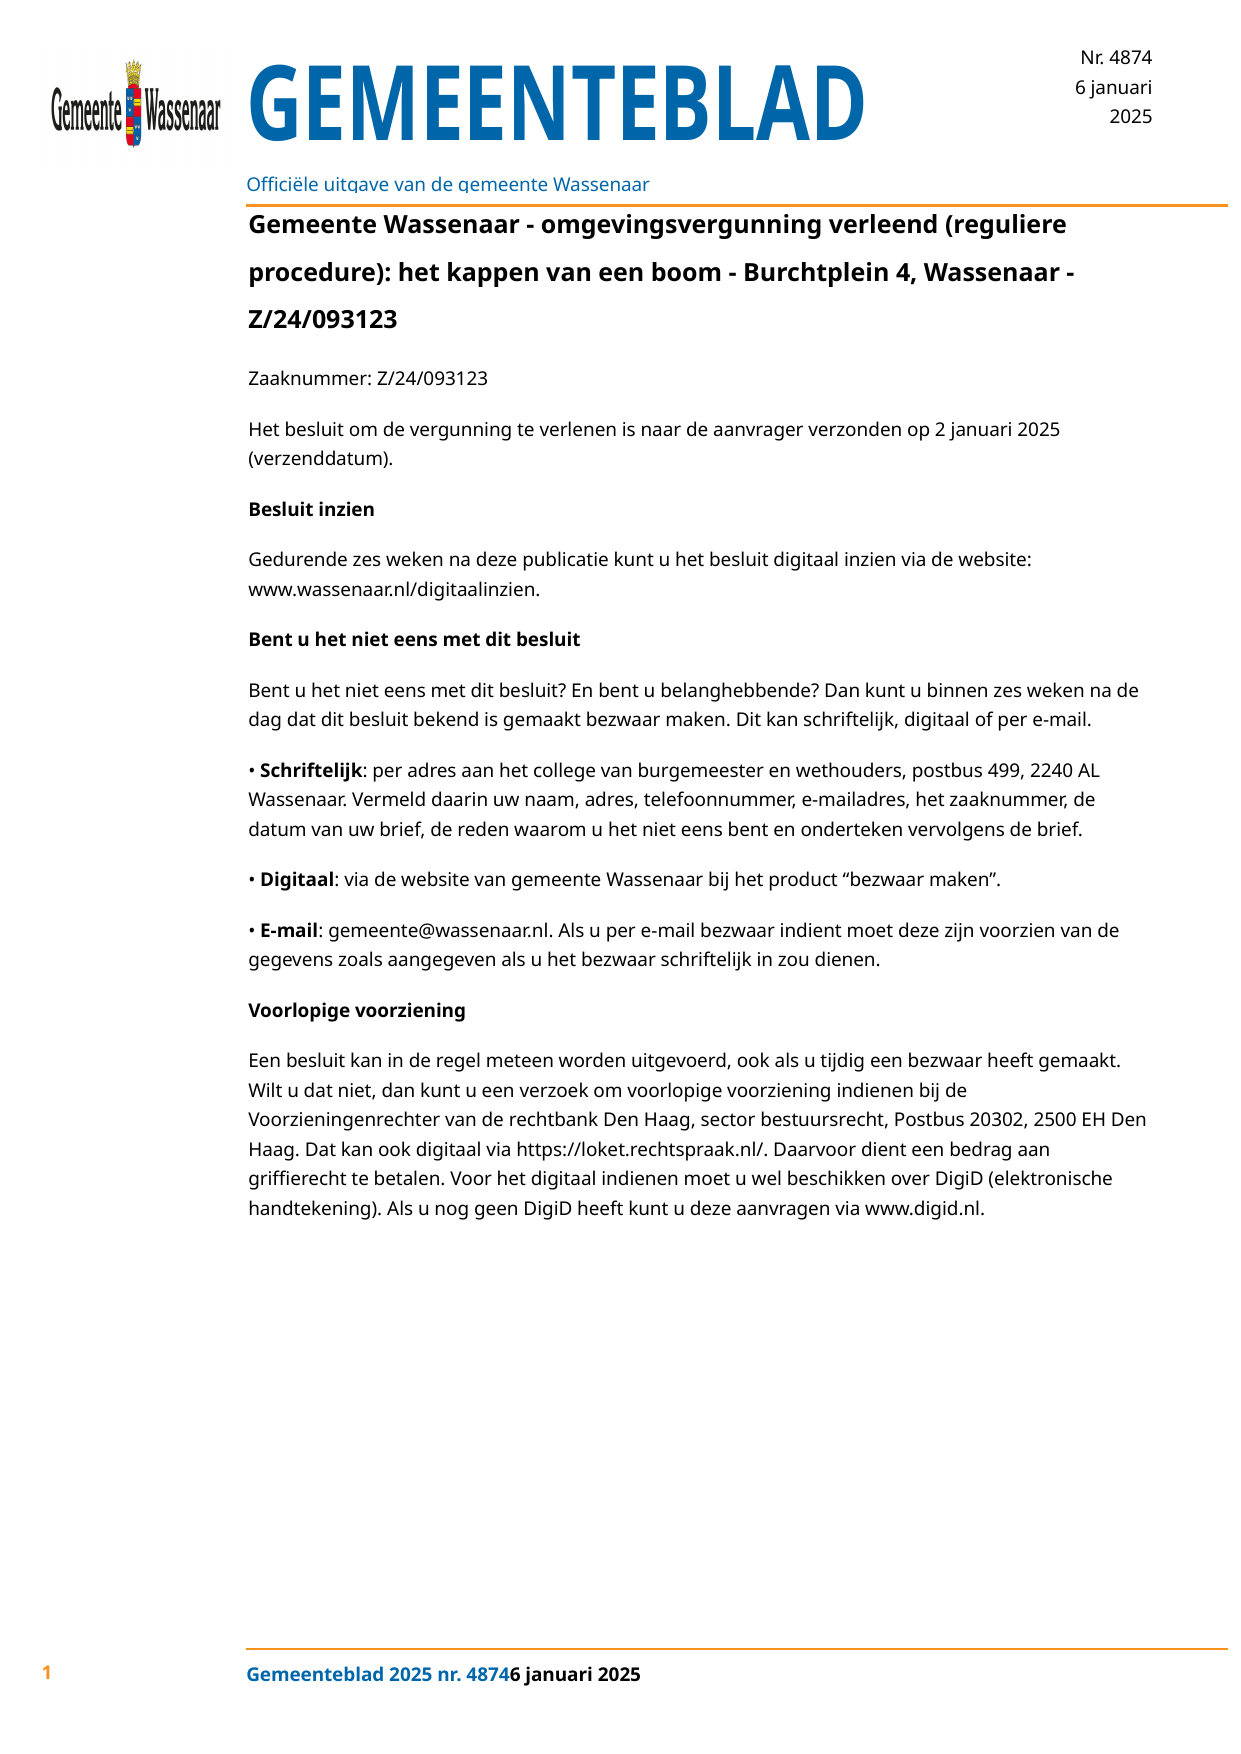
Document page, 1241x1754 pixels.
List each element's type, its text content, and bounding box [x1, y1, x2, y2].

picture [41, 47, 231, 172]
text • Digitaal: via de website van gemeente Wassenaar bij het product “bezwaar maken”. [248, 866, 1152, 892]
text Gemeente Wassenaar - omgevingsvergunning verleend (reguliere procedure): het kappen van een boom - Burchtplein 4, Wassenaar - Z/24/093123 [248, 207, 1152, 336]
text Bent u het niet eens met dit besluit [248, 626, 1152, 652]
text Zaaknummer: Z/24/093123 [248, 366, 1152, 391]
text • Schriftelijk: per adres aan het college van burgemeester en wethouders, postbus 499, 2240 AL Wassenaar. Vermeld daarin uw naam, adres, telefoonnummer, e-mailadres, het zaaknummer, de datum van uw brief, de reden waarom u het niet eens bent en onderteken vervolgens de brief. [248, 757, 1152, 842]
text Het besluit om de vergunning te verlenen is naar de aanvrager verzonden op 2 januari 2025 (verzenddatum). [248, 416, 1152, 471]
text Bent u het niet eens met dit besluit? En bent u belanghebbende? Dan kunt u binnen zes weken na de dag dat dit besluit bekend is gemaakt bezwaar maken. Dit kan schriftelijk, digitaal of per e-mail. [248, 677, 1152, 732]
text Gedurende zes weken na deze publicatie kunt u het besluit digitaal inzien via de website: www.wassenaar.nl/digitaalinzien. [248, 546, 1152, 602]
text Een besluit kan in de regel meteen worden uitgevoerd, ook als u tijdig een bezwaar heeft gemaakt. Wilt u dat niet, dan kunt u een verzoek om voorlopige voorziening indienen bij de Voorzieningenrechter van de rechtbank Den Haag, sector bestuursrecht, Postbus 20302, 2500 EH Den Haag. Dat kan ook digitaal via https://loket.rechtspraak.nl/. Daarvoor dient een bedrag aan griffierecht te betalen. Voor het digitaal indienen moet u wel beschikken over DigiD (elektronische handtekening). Als u nog geen DigiD heeft kunt u deze aanvragen via www.digid.nl. [248, 1047, 1152, 1221]
text Besluit inzien [248, 496, 1152, 522]
text • E-mail: gemeente@wassenaar.nl. Als u per e-mail bezwaar indient moet deze zijn voorzien van de gegevens zoals aangegeven als u het bezwaar schriftelijk in zou dienen. [248, 917, 1152, 972]
text Voorlopige voorziening [248, 997, 1152, 1022]
